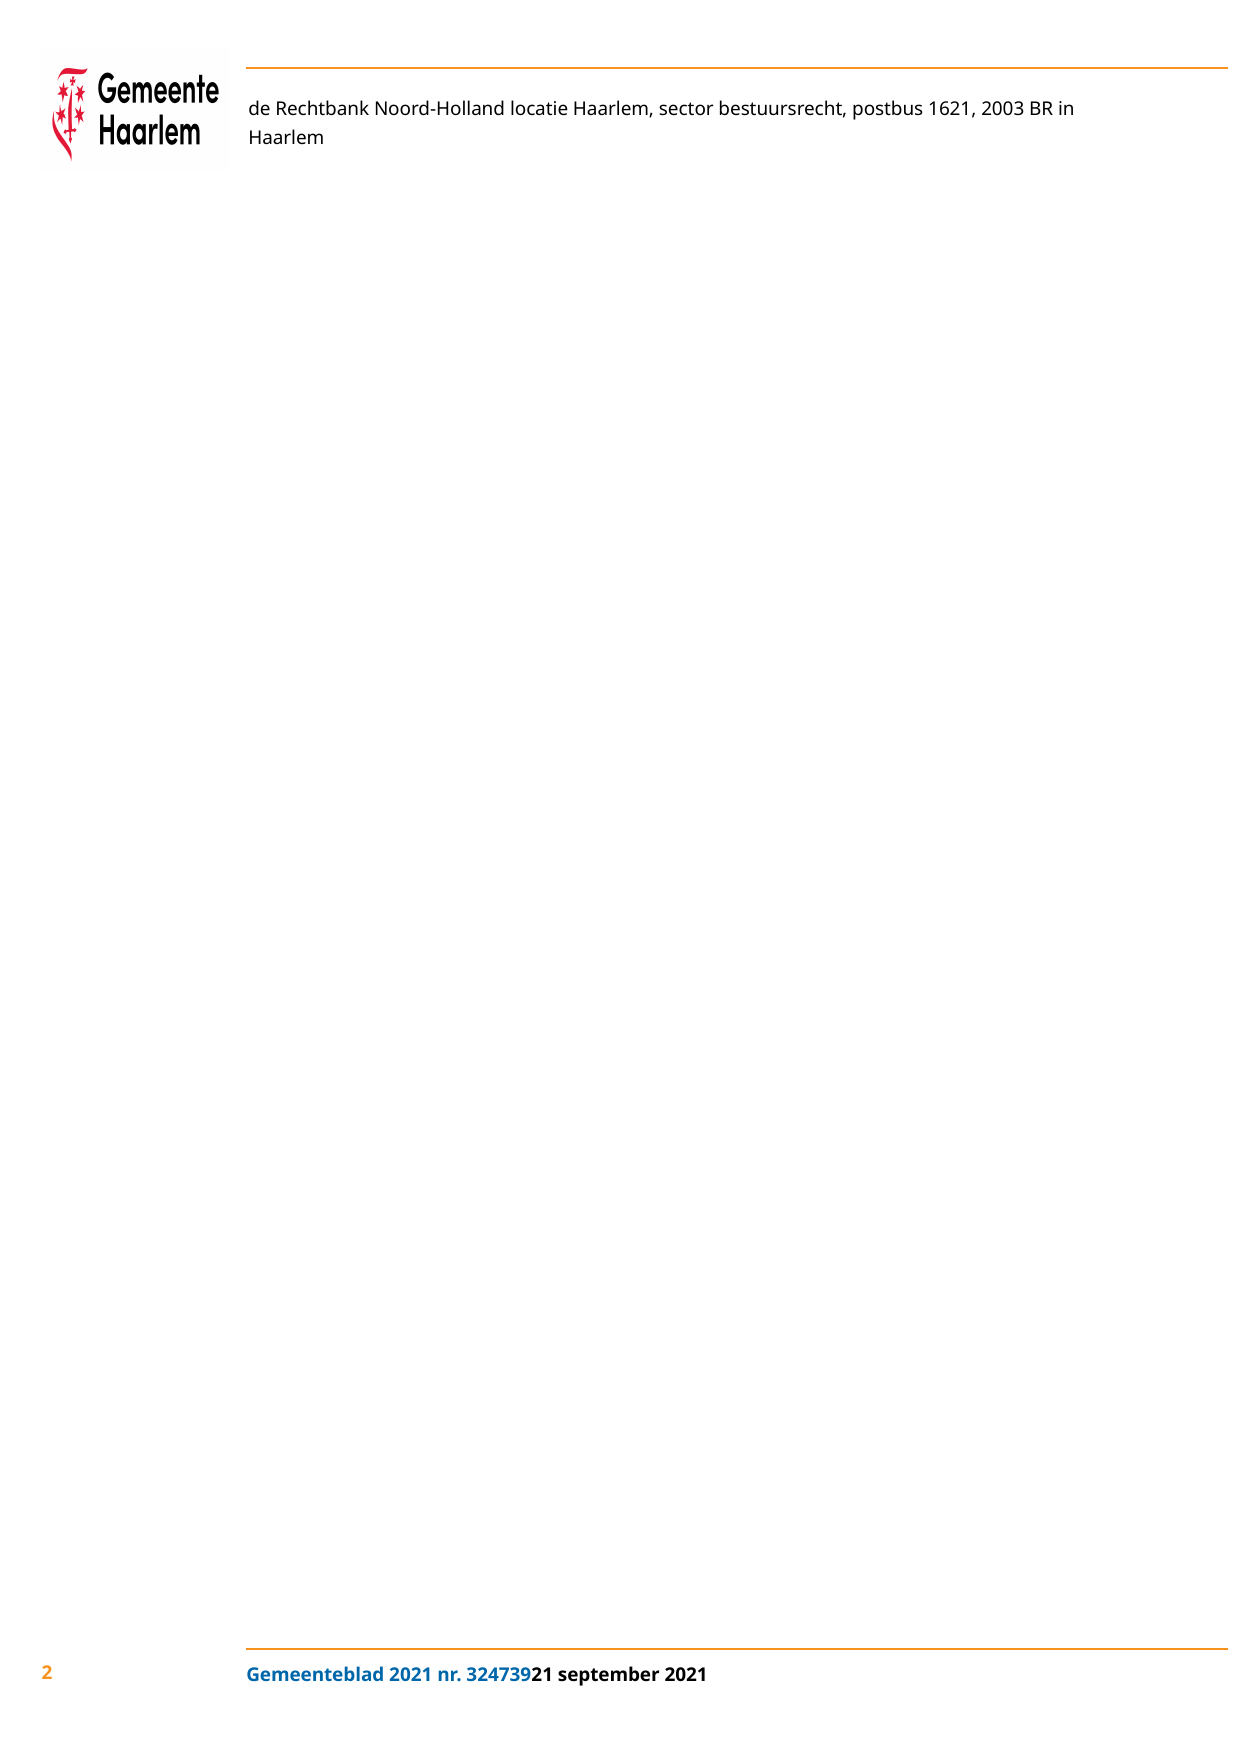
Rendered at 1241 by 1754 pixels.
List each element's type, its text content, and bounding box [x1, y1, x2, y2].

text de Rechtbank Noord-Holland locatie Haarlem, sector bestuursrecht, postbus 1621, 2003 BR in Haarlem [248, 95, 1152, 150]
picture [41, 47, 231, 172]
